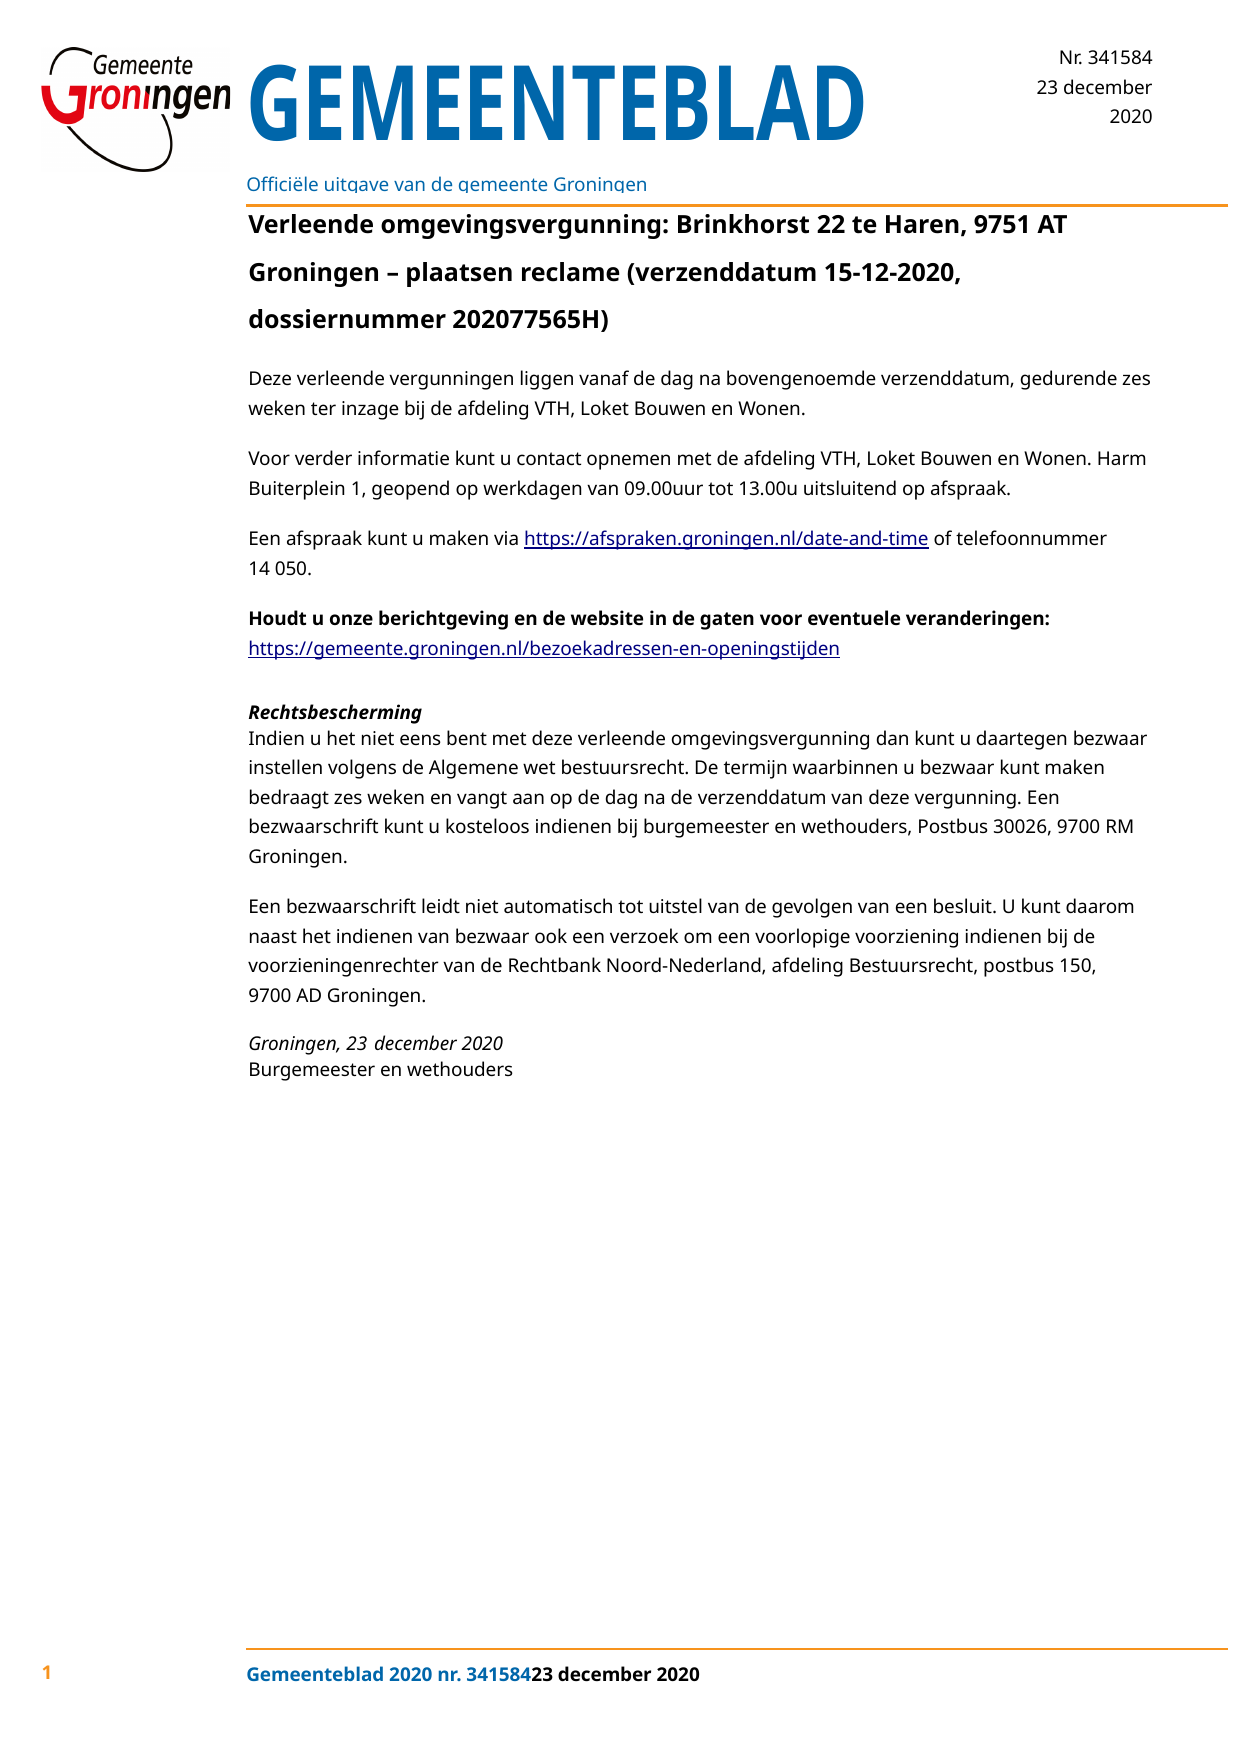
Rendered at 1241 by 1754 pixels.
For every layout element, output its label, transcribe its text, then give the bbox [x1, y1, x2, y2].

text Verleende omgevingsvergunning: Brinkhorst 22 te Haren, 9751 AT Groningen – plaatsen reclame (verzenddatum 15-12-2020, dossiernummer 202077565H) [248, 207, 1152, 336]
text Een afspraak kunt u maken via https://afspraken.groningen.nl/date-and-time of telefoonnummer 14 050. [248, 526, 1152, 581]
text Rechtsbescherming [248, 699, 1152, 725]
text Indien u het niet eens bent met deze verleende omgevingsvergunning dan kunt u daartegen bezwaar instellen volgens de Algemene wet bestuursrecht. De termijn waarbinnen u bezwaar kunt maken bedraagt zes weken en vangt aan op de dag na de verzenddatum van deze vergunning. Een bezwaarschrift kunt u kosteloos indienen bij burgemeester en wethouders, Postbus 30026, 9700 RM Groningen. [248, 725, 1152, 869]
text Burgemeester en wethouders [248, 1056, 1152, 1082]
text Deze verleende vergunningen liggen vanaf de dag na bovengenoemde verzenddatum, gedurende zes weken ter inzage bij de afdeling VTH, Loket Bouwen en Wonen. [248, 366, 1152, 421]
text Groningen, 23 december 2020 [248, 1030, 1152, 1056]
text Houdt u onze berichtgeving en de website in de gaten voor eventuele veranderingen: https://gemeente.groningen.nl/bezoekadressen-en-openingstijden [248, 606, 1152, 661]
text Voor verder informatie kunt u contact opnemen met de afdeling VTH, Loket Bouwen en Wonen. Harm Buiterplein 1, geopend op werkdagen van 09.00uur tot 13.00u uitsluitend op afspraak. [248, 446, 1152, 501]
text Een bezwaarschrift leidt niet automatisch tot uitstel van de gevolgen van een besluit. U kunt daarom naast het indienen van bezwaar ook een verzoek om een voorlopige voorziening indienen bij de voorzieningenrechter van de Rechtbank Noord-Nederland, afdeling Bestuursrecht, postbus 150, 9700 AD Groningen. [248, 893, 1152, 1008]
picture [41, 47, 231, 172]
